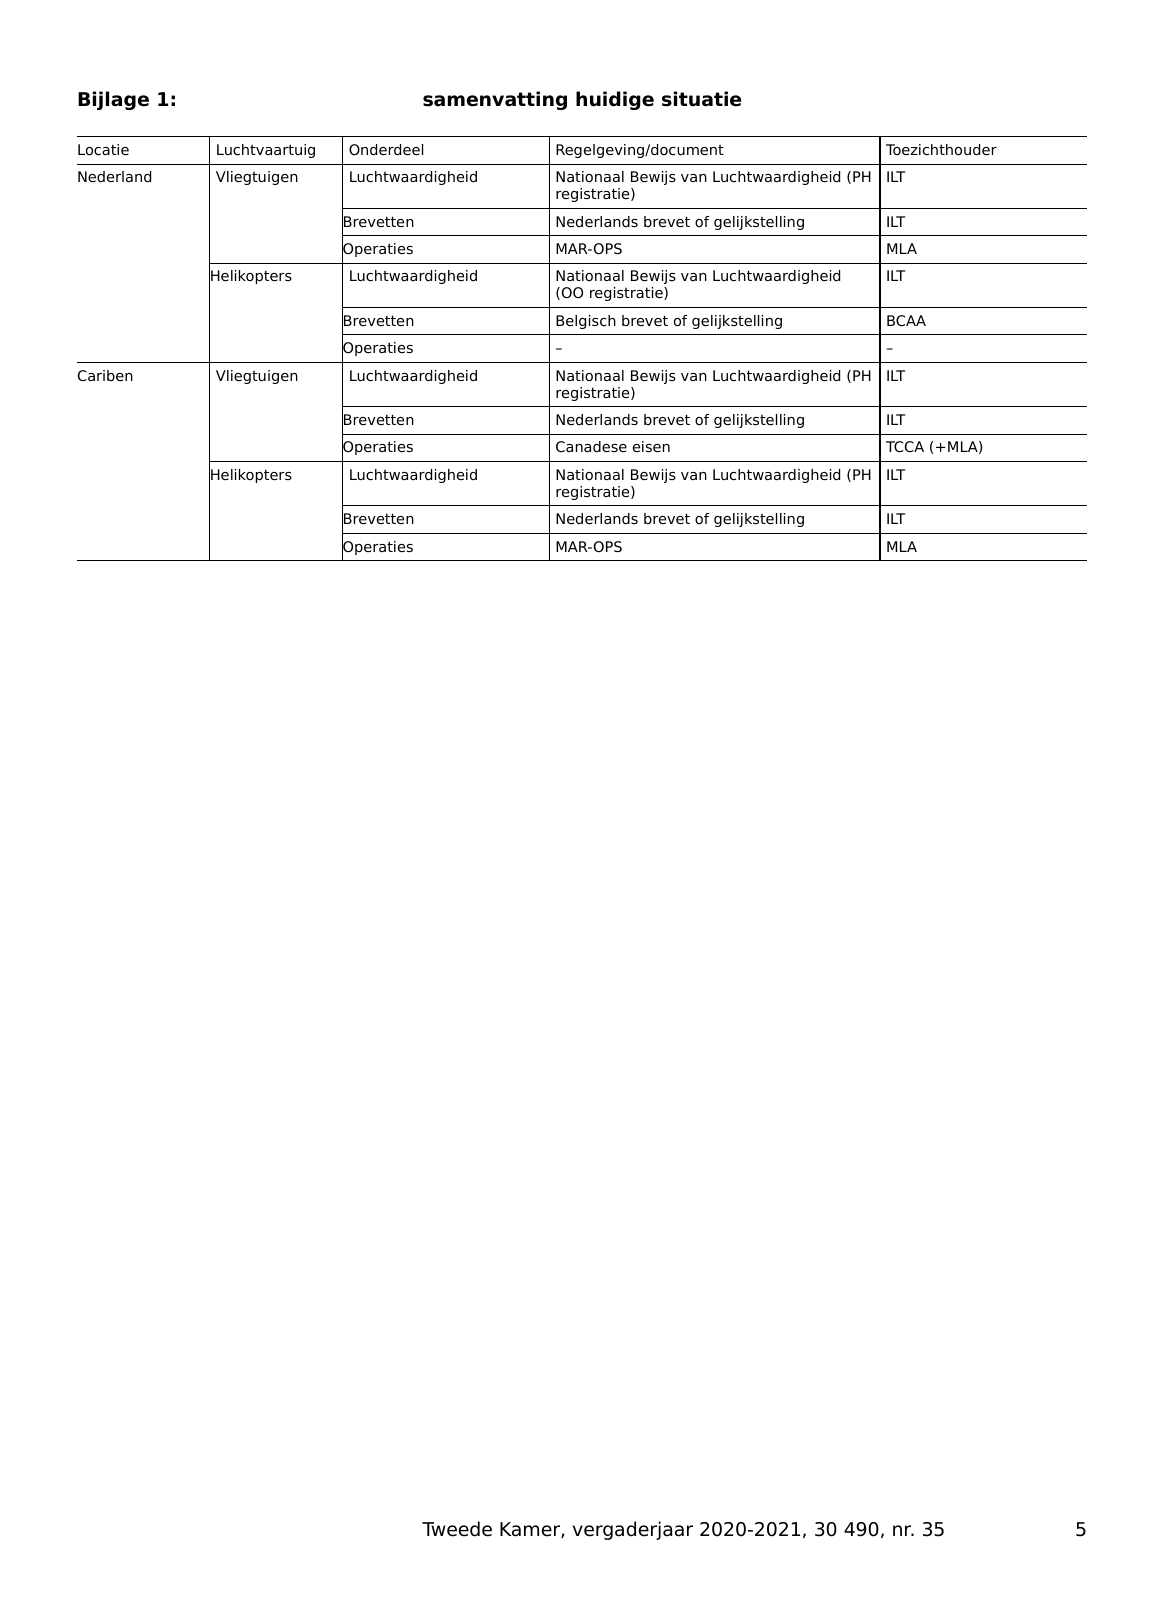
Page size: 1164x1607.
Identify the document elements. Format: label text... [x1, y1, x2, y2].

table_cell Nationaal Bewijs van Luchtwaardigheid (PH registratie) [550, 363, 879, 406]
table_header Luchtvaartuig [210, 137, 342, 163]
table_cell Nederlands brevet of gelijkstelling [550, 506, 879, 533]
table_cell BCAA [881, 308, 1087, 334]
table_cell – [550, 335, 879, 362]
table_cell Nationaal Bewijs van Luchtwaardigheid (OO registratie) [550, 264, 879, 307]
table_cell Luchtwaardigheid [343, 165, 549, 208]
table_cell ILT [881, 363, 1087, 406]
table_cell – [881, 335, 1087, 362]
table_cell MAR-OPS [550, 236, 879, 263]
table_cell Operaties [343, 236, 549, 263]
table_cell Luchtwaardigheid [343, 363, 549, 406]
subtitle Bijlage 1: samenvatting huidige situatie [77, 89, 1087, 111]
table_cell Nederlands brevet of gelijkstelling [550, 209, 879, 235]
table_cell Canadese eisen [550, 435, 879, 461]
table_cell Nationaal Bewijs van Luchtwaardigheid (PH registratie) [550, 165, 879, 208]
table_cell Nederlands brevet of gelijkstelling [550, 407, 879, 433]
table_cell ILT [881, 165, 1087, 208]
table_cell Operaties [343, 534, 549, 560]
table_cell ILT [881, 209, 1087, 235]
table_cell Belgisch brevet of gelijkstelling [550, 308, 879, 334]
table_cell Brevetten [343, 506, 549, 533]
table_cell ILT [881, 462, 1087, 505]
table_header Locatie [77, 137, 209, 163]
table_cell Luchtwaardigheid [343, 264, 549, 307]
table_cell Brevetten [343, 308, 549, 334]
table_cell Helikopters [210, 264, 342, 362]
table_cell Luchtwaardigheid [343, 462, 549, 505]
table_cell Nederland [77, 165, 209, 362]
table_cell Operaties [343, 335, 549, 362]
table_cell TCCA (+MLA) [881, 435, 1087, 461]
table_cell MAR-OPS [550, 534, 879, 560]
table_cell Cariben [77, 363, 209, 560]
table_cell Vliegtuigen [210, 363, 342, 461]
table_header Toezichthouder [881, 137, 1087, 163]
table_cell Helikopters [210, 462, 342, 560]
table_cell ILT [881, 506, 1087, 533]
table_cell Brevetten [343, 209, 549, 235]
table_cell Vliegtuigen [210, 165, 342, 263]
table_header Regelgeving/document [550, 137, 879, 163]
table_cell Nationaal Bewijs van Luchtwaardigheid (PH registratie) [550, 462, 879, 505]
table_cell ILT [881, 407, 1087, 433]
table_cell MLA [881, 236, 1087, 263]
table_header Onderdeel [343, 137, 549, 163]
table_cell Brevetten [343, 407, 549, 433]
table_cell Operaties [343, 435, 549, 461]
table_cell ILT [881, 264, 1087, 307]
table_cell MLA [881, 534, 1087, 560]
